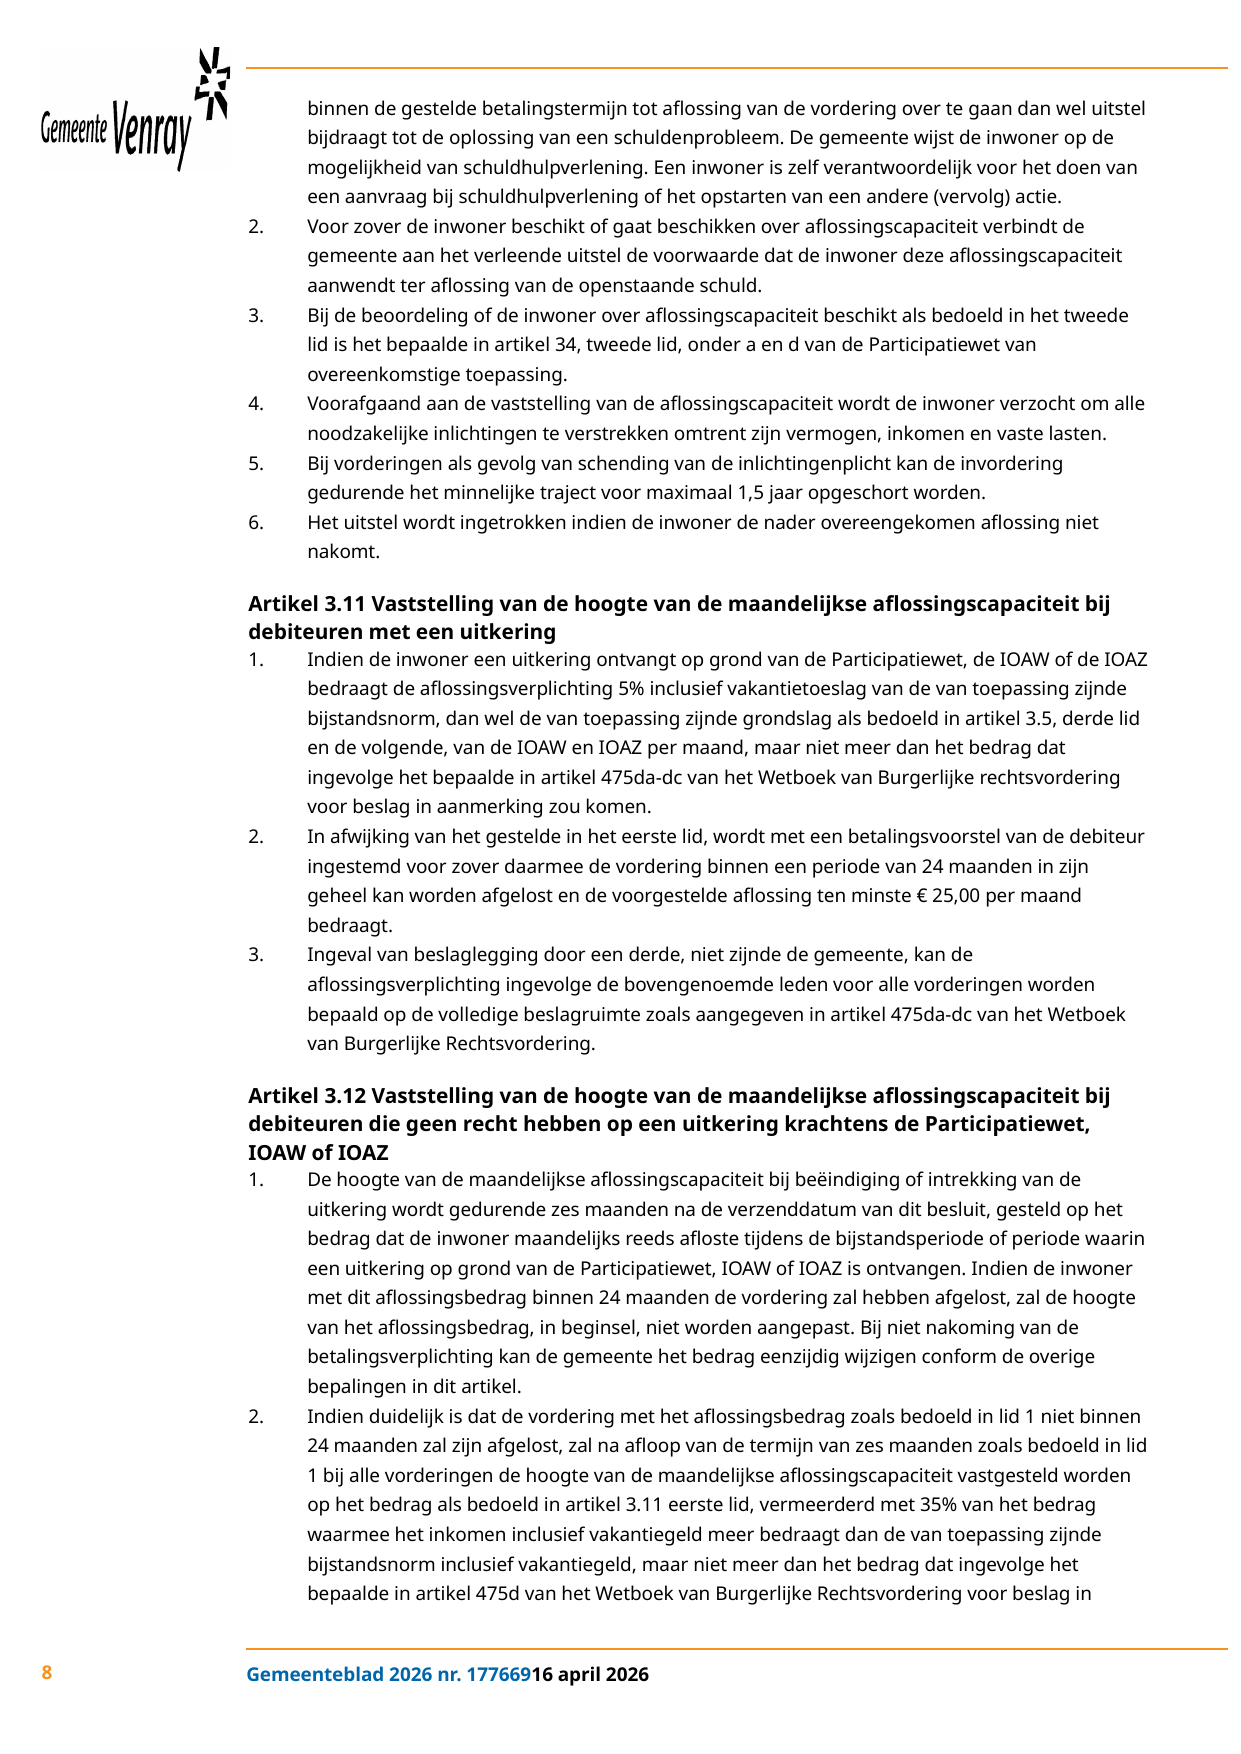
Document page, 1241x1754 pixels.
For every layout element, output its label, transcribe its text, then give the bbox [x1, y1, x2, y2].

list In afwijking van het gestelde in het eerste lid, wordt met een betalingsvoorstel van de debiteur ingestemd voor zover daarmee de vordering binnen een periode van 24 maanden in zijn geheel kan worden afgelost en de voorgestelde aflossing ten minste € 25,00 per maand bedraagt. [248, 823, 1152, 938]
list Bij vorderingen als gevolg van schending van de inlichtingenplicht kan de invordering gedurende het minnelijke traject voor maximaal 1,5 jaar opgeschort worden. [248, 450, 1152, 505]
list Indien duidelijk is dat de vordering met het aflossingsbedrag zoals bedoeld in lid 1 niet binnen 24 maanden zal zijn afgelost, zal na afloop van de termijn van zes maanden zoals bedoeld in lid 1 bij alle vorderingen de hoogte van de maandelijkse aflossingscapaciteit vastgesteld worden op het bedrag als bedoeld in artikel 3.11 eerste lid, vermeerderd met 35% van het bedrag waarmee het inkomen inclusief vakantiegeld meer bedraagt dan de van toepassing zijnde bijstandsnorm inclusief vakantiegeld, maar niet meer dan het bedrag dat ingevolge het bepaalde in artikel 475d van het Wetboek van Burgerlijke Rechtsvordering voor beslag in [248, 1403, 1152, 1606]
list Voorafgaand aan de vaststelling van de aflossingscapaciteit wordt de inwoner verzocht om alle noodzakelijke inlichtingen te verstrekken omtrent zijn vermogen, inkomen en vaste lasten. [248, 391, 1152, 446]
list Indien de inwoner een uitkering ontvangt op grond van de Participatiewet, de IOAW of de IOAZ bedraagt de aflossingsverplichting 5% inclusief vakantietoeslag van de van toepassing zijnde bijstandsnorm, dan wel de van toepassing zijnde grondslag als bedoeld in artikel 3.5, derde lid en de volgende, van de IOAW en IOAZ per maand, maar niet meer dan het bedrag dat ingevolge het bepaalde in artikel 475da-dc van het Wetboek van Burgerlijke rechtsvordering voor beslag in aanmerking zou komen. [248, 646, 1152, 819]
picture [41, 47, 231, 172]
list Voor zover de inwoner beschikt of gaat beschikken over aflossingscapaciteit verbindt de gemeente aan het verleende uitstel de voorwaarde dat de inwoner deze aflossingscapaciteit aanwendt ter aflossing van de openstaande schuld. [248, 213, 1152, 298]
text Artikel 3.11 Vaststelling van de hoogte van de maandelijkse aflossingscapaciteit bij debiteuren met een uitkering [248, 589, 1152, 646]
text Artikel 3.12 Vaststelling van de hoogte van de maandelijkse aflossingscapaciteit bij debiteuren die geen recht hebben op een uitkering krachtens de Participatiewet, IOAW of IOAZ [248, 1081, 1152, 1166]
list De hoogte van de maandelijkse aflossingscapaciteit bij beëindiging of intrekking van de uitkering wordt gedurende zes maanden na de verzenddatum van dit besluit, gesteld op het bedrag dat de inwoner maandelijks reeds afloste tijdens de bijstandsperiode of periode waarin een uitkering op grond van de Participatiewet, IOAW of IOAZ is ontvangen. Indien de inwoner met dit aflossingsbedrag binnen 24 maanden de vordering zal hebben afgelost, zal de hoogte van het aflossingsbedrag, in beginsel, niet worden aangepast. Bij niet nakoming van de betalingsverplichting kan de gemeente het bedrag eenzijdig wijzigen conform de overige bepalingen in dit artikel. [248, 1166, 1152, 1399]
list binnen de gestelde betalingstermijn tot aflossing van de vordering over te gaan dan wel uitstel bijdraagt tot de oplossing van een schuldenprobleem. De gemeente wijst de inwoner op de mogelijkheid van schuldhulpverlening. Een inwoner is zelf verantwoordelijk voor het doen van een aanvraag bij schuldhulpverlening of het opstarten van een andere (vervolg) actie. [248, 95, 1152, 209]
list Bij de beoordeling of de inwoner over aflossingscapaciteit beschikt als bedoeld in het tweede lid is het bepaalde in artikel 34, tweede lid, onder a en d van de Participatiewet van overeenkomstige toepassing. [248, 302, 1152, 387]
list Het uitstel wordt ingetrokken indien de inwoner de nader overeengekomen aflossing niet nakomt. [248, 509, 1152, 564]
list Ingeval van beslaglegging door een derde, niet zijnde de gemeente, kan de aflossingsverplichting ingevolge de bovengenoemde leden voor alle vorderingen worden bepaald op de volledige beslagruimte zoals aangegeven in artikel 475da-dc van het Wetboek van Burgerlijke Rechtsvordering. [248, 942, 1152, 1056]
